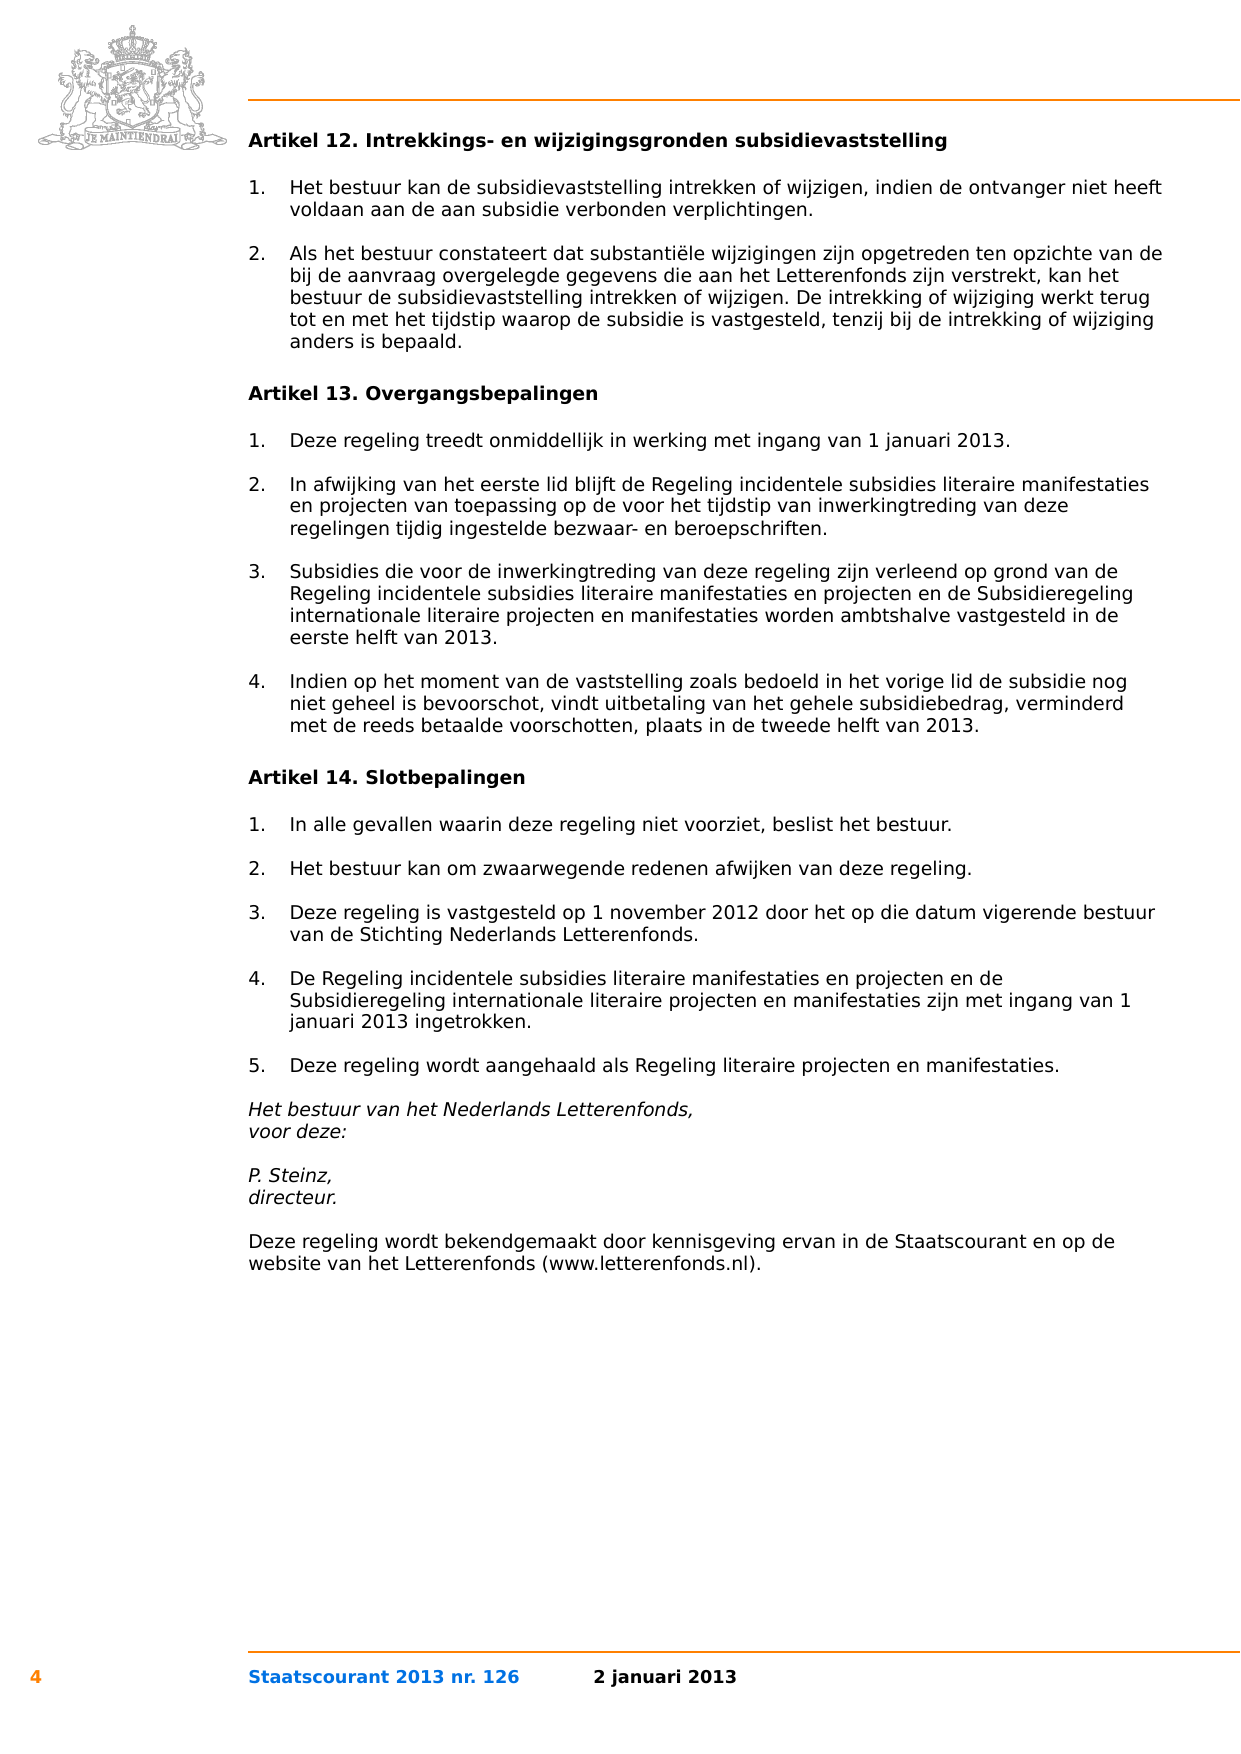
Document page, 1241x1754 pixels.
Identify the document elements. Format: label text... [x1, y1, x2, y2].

text 3. Deze regeling is vastgesteld op 1 november 2012 door het op die datum vigerende bestuur van de Stichting Nederlands Letterenfonds. [248, 902, 1163, 946]
text 2. In afwijking van het eerste lid blijft de Regeling incidentele subsidies literaire manifestaties en projecten van toepassing op de voor het tijdstip van inwerkingtreding van deze regelingen tijdig ingestelde bezwaar- en beroepschriften. [248, 473, 1163, 539]
text 3. Subsidies die voor de inwerkingtreding van deze regeling zijn verleend op grond van de Regeling incidentele subsidies literaire manifestaties en projecten en de Subsidieregeling internationale literaire projecten en manifestaties worden ambtshalve vastgesteld in de eerste helft van 2013. [248, 561, 1163, 649]
text Deze regeling wordt bekendgemaakt door kennisgeving ervan in de Staatscourant en op de website van het Letterenfonds (www.letterenfonds.nl). [248, 1231, 1163, 1275]
text 5. Deze regeling wordt aangehaald als Regeling literaire projecten en manifestaties. [248, 1055, 1163, 1077]
picture [38, 25, 227, 150]
text 1. Het bestuur kan de subsidievaststelling intrekken of wijzigen, indien de ontvanger niet heeft voldaan aan de aan subsidie verbonden verplichtingen. [248, 177, 1163, 221]
text Het bestuur van het Nederlands Letterenfonds, voor deze: P. Steinz, directeur. [248, 1099, 1163, 1209]
subtitle Artikel 14. Slotbepalingen [248, 767, 1163, 789]
text 4. De Regeling incidentele subsidies literaire manifestaties en projecten en de Subsidieregeling internationale literaire projecten en manifestaties zijn met ingang van 1 januari 2013 ingetrokken. [248, 967, 1163, 1033]
subtitle Artikel 13. Overgangsbepalingen [248, 383, 1163, 404]
text 2. Als het bestuur constateert dat substantiële wijzigingen zijn opgetreden ten opzichte van de bij de aanvraag overgelegde gegevens die aan het Letterenfonds zijn verstrekt, kan het bestuur de subsidievaststelling intrekken of wijzigen. De intrekking of wijziging werkt terug tot en met het tijdstip waarop de subsidie is vastgesteld, tenzij bij de intrekking of wijziging anders is bepaald. [248, 243, 1163, 353]
text 4. Indien op het moment van de vaststelling zoals bedoeld in het vorige lid de subsidie nog niet geheel is bevoorschot, vindt uitbetaling van het gehele subsidiebedrag, verminderd met de reeds betaalde voorschotten, plaats in de tweede helft van 2013. [248, 671, 1163, 737]
text 1. In alle gevallen waarin deze regeling niet voorziet, beslist het bestuur. [248, 814, 1163, 836]
text 2. Het bestuur kan om zwaarwegende redenen afwijken van deze regeling. [248, 858, 1163, 880]
text 1. Deze regeling treedt onmiddellijk in werking met ingang van 1 januari 2013. [248, 429, 1163, 452]
subtitle Artikel 12. Intrekkings- en wijzigingsgronden subsidievaststelling [248, 130, 1163, 152]
